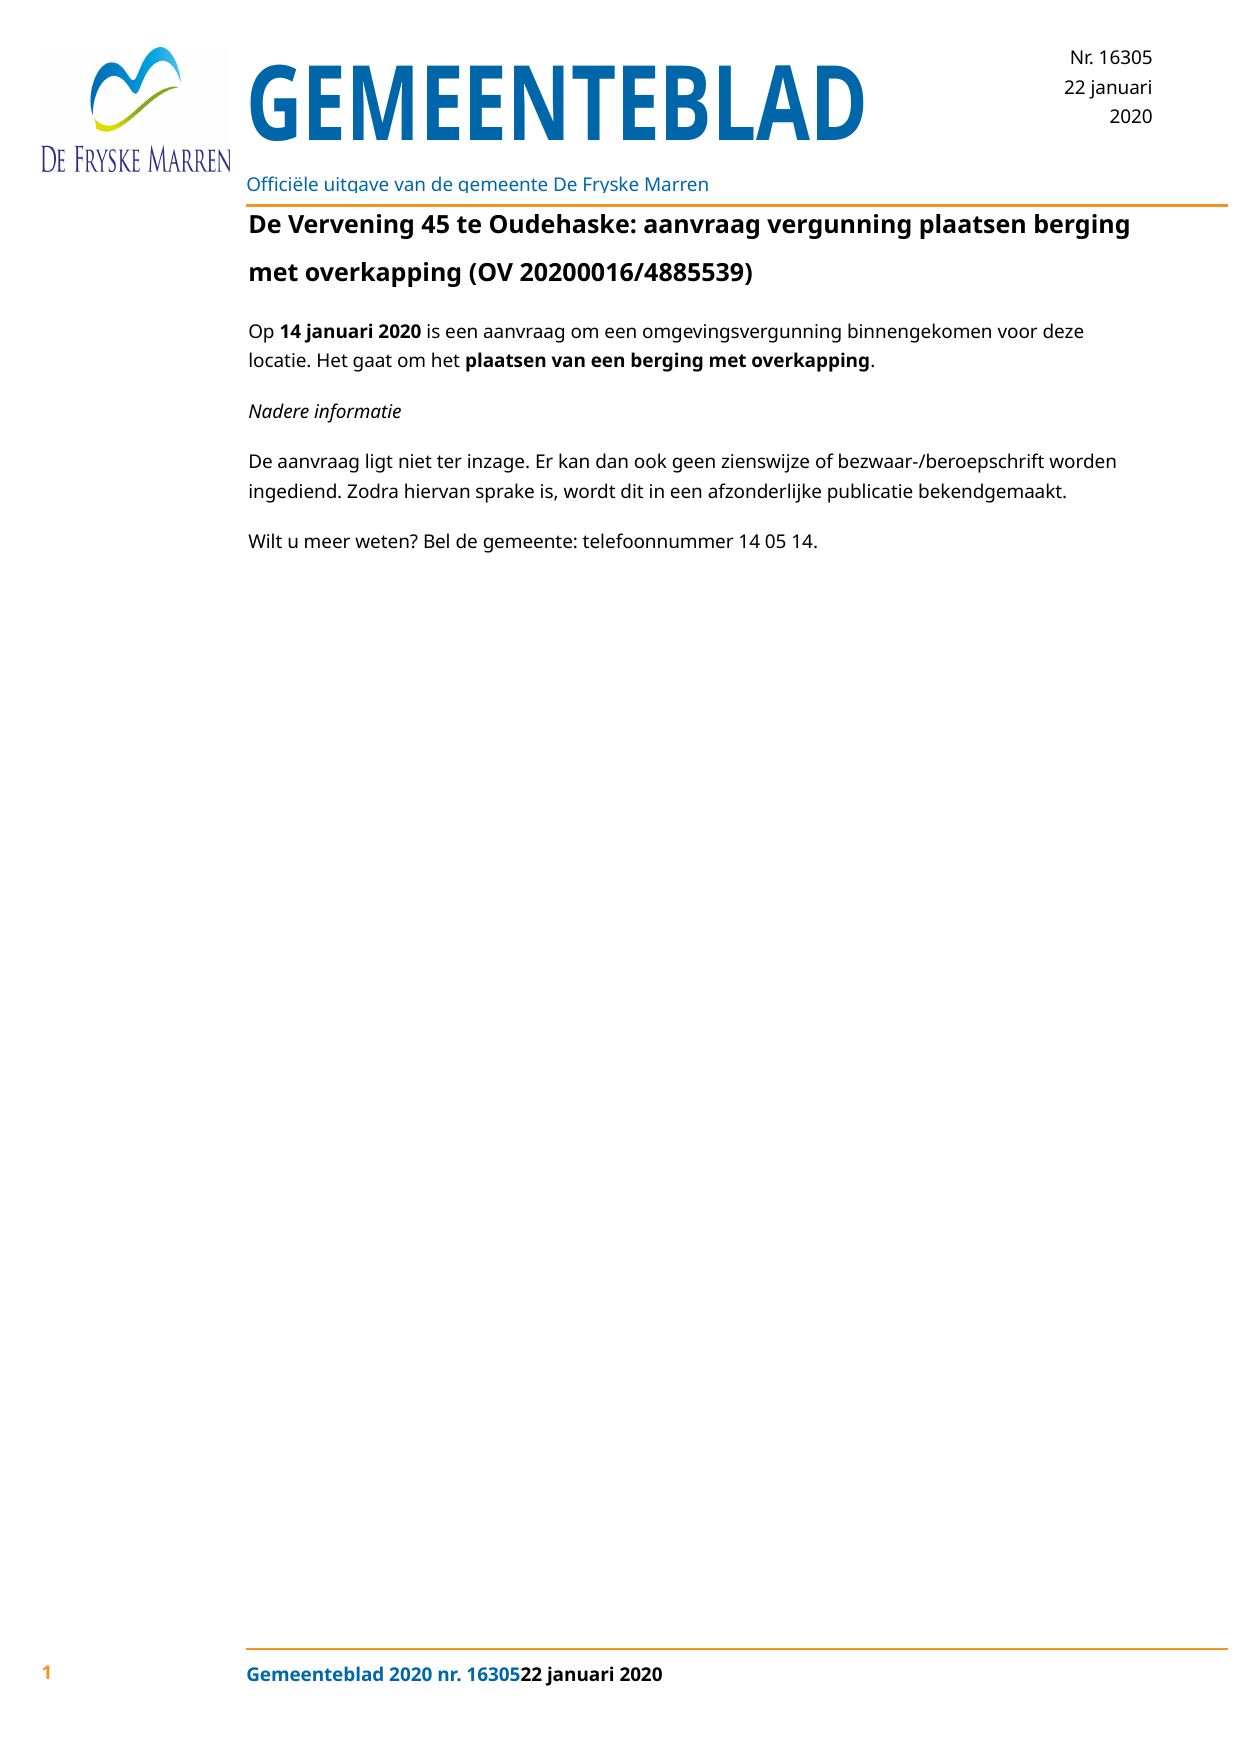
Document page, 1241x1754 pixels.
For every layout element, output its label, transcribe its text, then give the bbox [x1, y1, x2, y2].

text De aanvraag ligt niet ter inzage. Er kan dan ook geen zienswijze of bezwaar-/beroepschrift worden ingediend. Zodra hiervan sprake is, wordt dit in een afzonderlijke publicatie bekendgemaakt. [248, 448, 1152, 504]
text Op 14 januari 2020 is een aanvraag om een omgevingsvergunning binnengekomen voor deze locatie. Het gaat om het plaatsen van een berging met overkapping. [248, 318, 1152, 373]
text Nadere informatie [248, 398, 1152, 424]
text Wilt u meer weten? Bel de gemeente: telefoonnummer 14 05 14. [248, 528, 1152, 554]
picture [41, 47, 231, 172]
text De Vervening 45 te Oudehaske: aanvraag vergunning plaatsen berging met overkapping (OV 20200016/4885539) [248, 207, 1152, 288]
